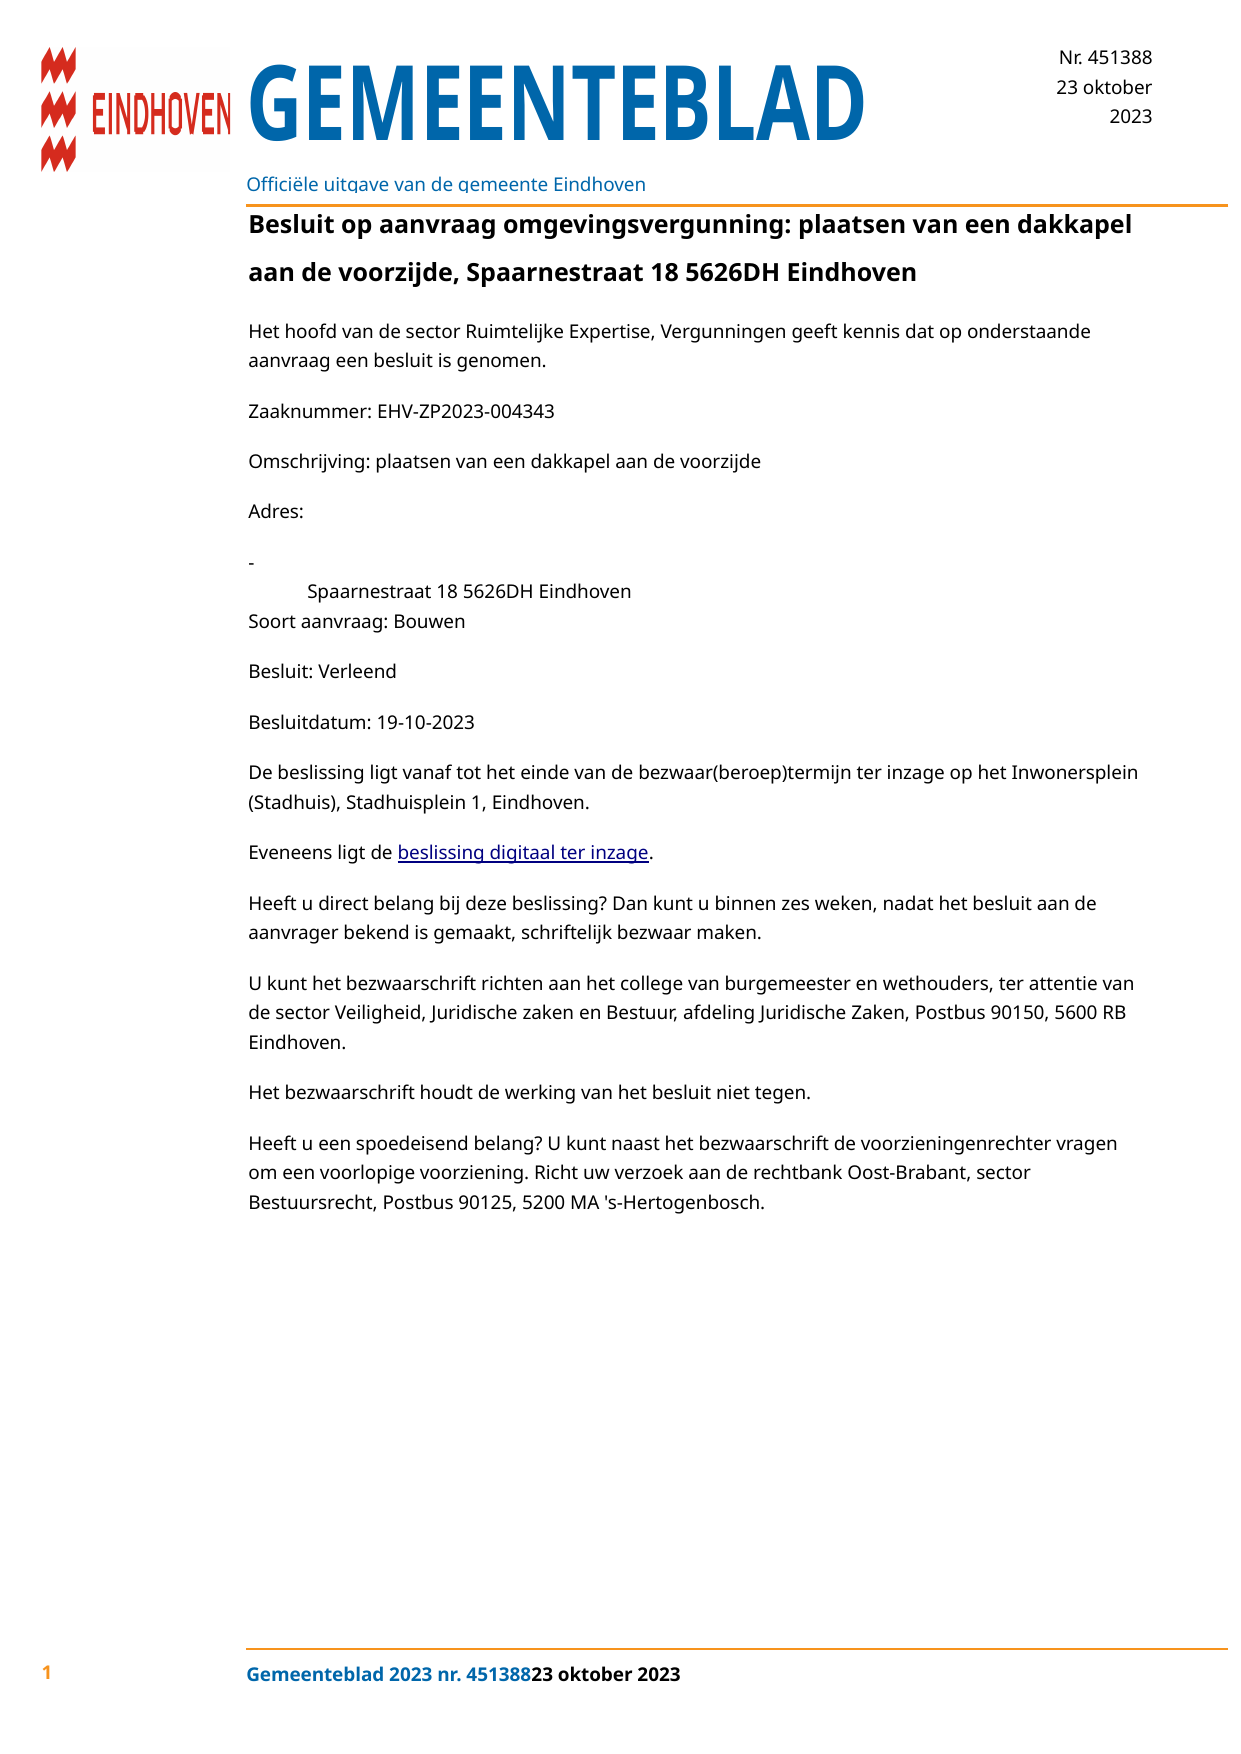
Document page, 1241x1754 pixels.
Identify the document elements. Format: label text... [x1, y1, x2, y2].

text Heeft u direct belang bij deze beslissing? Dan kunt u binnen zes weken, nadat het besluit aan de aanvrager bekend is gemaakt, schriftelijk bezwaar maken. [248, 890, 1152, 945]
text Adres: [248, 499, 1152, 524]
text Besluitdatum: 19-10-2023 [248, 709, 1152, 735]
text Besluit: Verleend [248, 659, 1152, 684]
text U kunt het bezwaarschrift richten aan het college van burgemeester en wethouders, ter attentie van de sector Veiligheid, Juridische zaken en Bestuur, afdeling Juridische Zaken, Postbus 90150, 5600 RB Eindhoven. [248, 970, 1152, 1055]
text De beslissing ligt vanaf tot het einde van de bezwaar(beroep)termijn ter inzage op het Inwonersplein (Stadhuis), Stadhuisplein 1, Eindhoven. [248, 759, 1152, 815]
text Zaaknummer: EHV-ZP2023-004343 [248, 398, 1152, 424]
list Spaarnestraat 18 5626DH Eindhoven [248, 579, 1152, 604]
text Soort aanvraag: Bouwen [248, 608, 1152, 634]
text Het bezwaarschrift houdt de werking van het besluit niet tegen. [248, 1079, 1152, 1105]
text Besluit op aanvraag omgevingsvergunning: plaatsen van een dakkapel aan de voorzijde, Spaarnestraat 18 5626DH Eindhoven [248, 207, 1152, 288]
text Heeft u een spoedeisend belang? U kunt naast het bezwaarschrift de voorzieningenrechter vragen om een voorlopige voorziening. Richt uw verzoek aan de rechtbank Oost-Brabant, sector Bestuursrecht, Postbus 90125, 5200 MA 's-Hertogenbosch. [248, 1130, 1152, 1215]
picture [41, 47, 231, 172]
text Omschrijving: plaatsen van een dakkapel aan de voorzijde [248, 448, 1152, 474]
text Het hoofd van de sector Ruimtelijke Expertise, Vergunningen geeft kennis dat op onderstaande aanvraag een besluit is genomen. [248, 318, 1152, 373]
text Eveneens ligt de beslissing digitaal ter inzage. [248, 839, 1152, 865]
